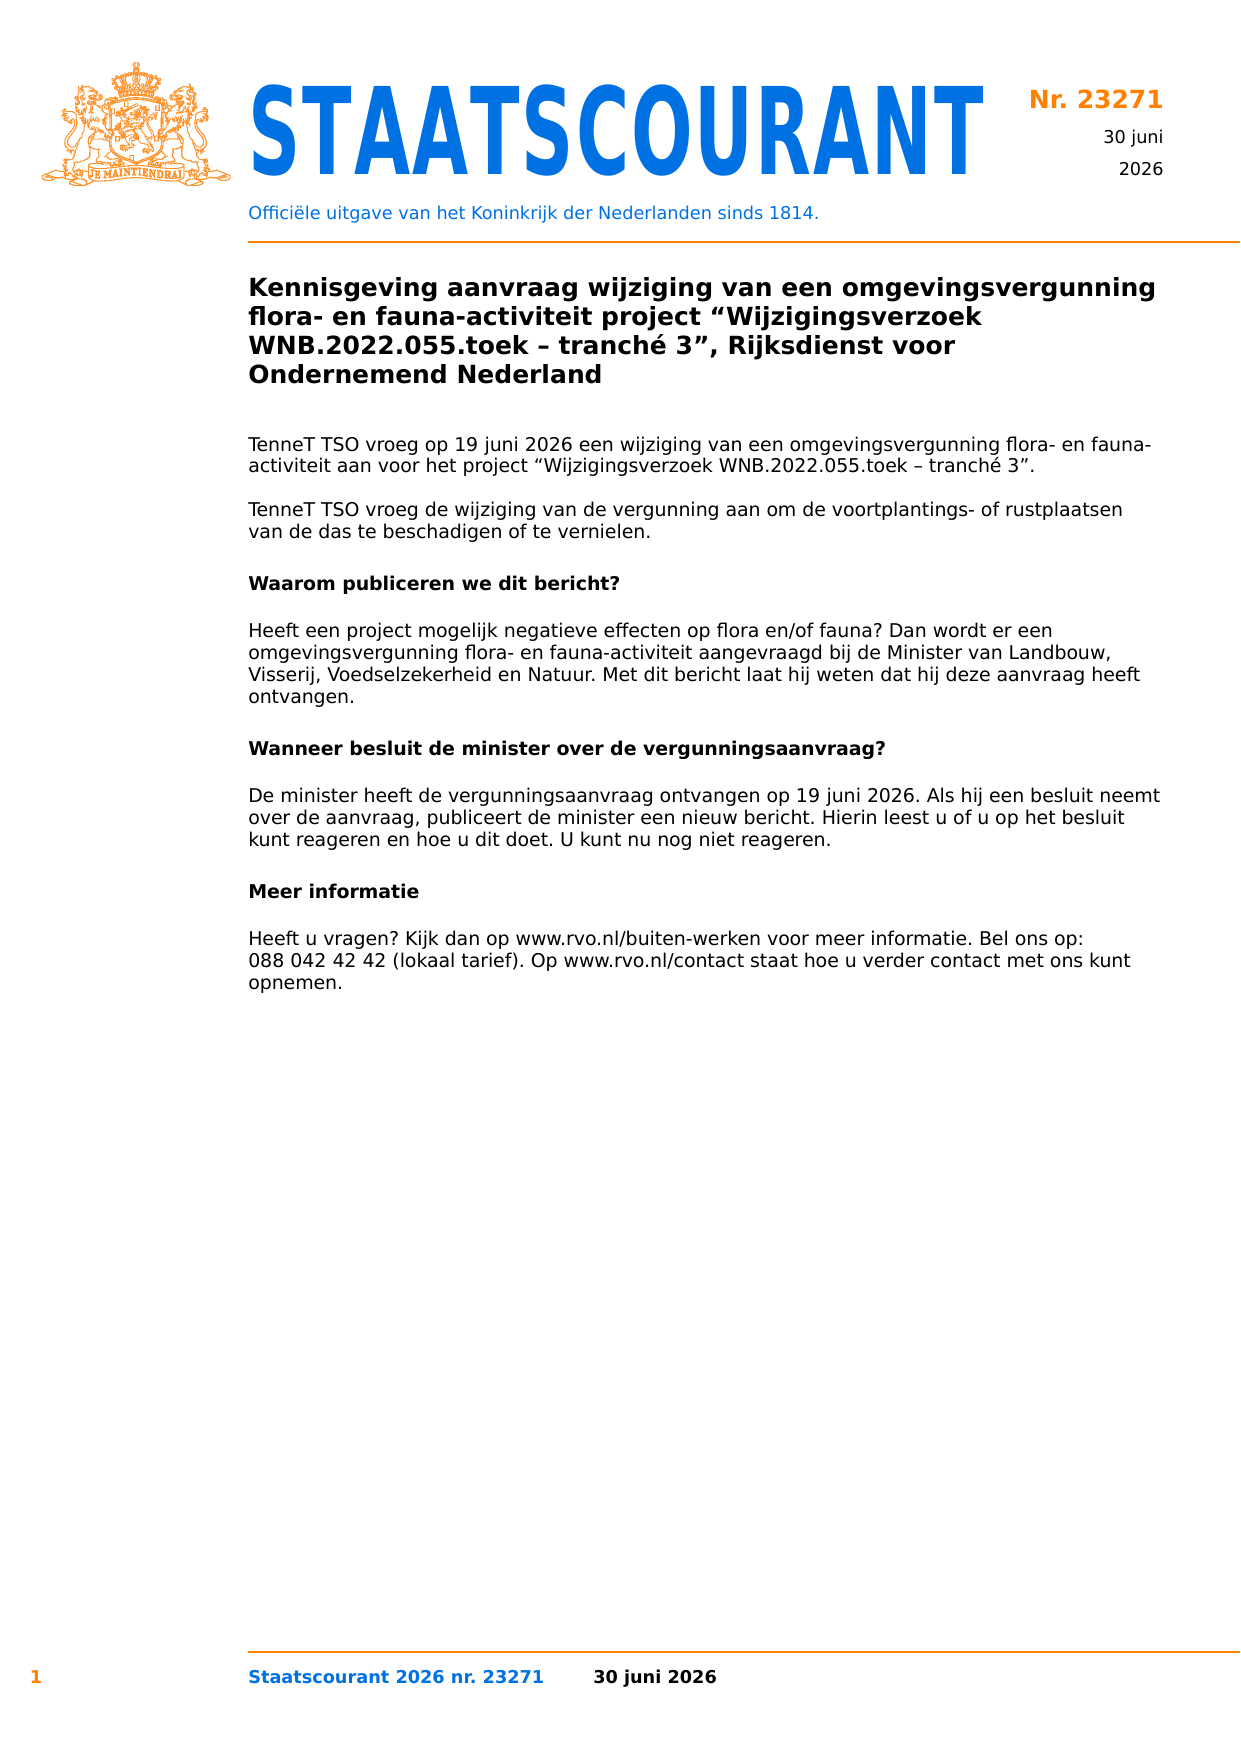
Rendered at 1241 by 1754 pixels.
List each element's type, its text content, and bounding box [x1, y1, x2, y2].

table_header Nr. 23271 [998, 62, 1240, 121]
text Heeft u vragen? Kijk dan op www.rvo.nl/buiten-werken voor meer informatie. Bel ons op: 088 042 42 42 (lokaal tarief). Op www.rvo.nl/contact staat hoe u verder contact met ons kunt opnemen. [248, 928, 1163, 994]
text Heeft een project mogelijk negatieve effecten op flora en/of fauna? Dan wordt er een omgevingsvergunning flora- en fauna-activiteit aangevraagd bij de Minister van Landbouw, Visserij, Voedselzekerheid en Natuur. Met dit bericht laat hij weten dat hij deze aanvraag heeft ontvangen. [248, 620, 1163, 708]
text TenneT TSO vroeg op 19 juni 2026 een wijziging van een omgevingsvergunning flora- en fauna-activiteit aan voor het project “Wijzigingsverzoek WNB.2022.055.toek – tranché 3”. [248, 433, 1163, 477]
table_cell 30 juni [998, 121, 1240, 153]
table_cell Officiële uitgave van het Koninkrijk der Nederlanden sinds 1814. [248, 203, 1240, 241]
subtitle Waarom publiceren we dit bericht? [248, 573, 1163, 595]
picture [41, 62, 231, 186]
table_header STAATSCOURANT [248, 62, 998, 203]
table_cell 2026 [998, 153, 1240, 203]
text De minister heeft de vergunningsaanvraag ontvangen op 19 juni 2026. Als hij een besluit neemt over de aanvraag, publiceert de minister een nieuw bericht. Hierin leest u of u op het besluit kunt reageren en hoe u dit doet. U kunt nu nog niet reageren. [248, 785, 1163, 851]
table_header [25, 62, 248, 241]
subtitle Wanneer besluit de minister over de vergunningsaanvraag? [248, 738, 1163, 760]
subtitle Meer informatie [248, 881, 1163, 903]
subtitle Kennisgeving aanvraag wijziging van een omgevingsvergunning flora- en fauna-activiteit project “Wijzigingsverzoek WNB.2022.055.toek – tranché 3”, Rijksdienst voor Ondernemend Nederland [248, 273, 1163, 390]
text TenneT TSO vroeg de wijziging van de vergunning aan om de voortplantings- of rustplaatsen van de das te beschadigen of te vernielen. [248, 499, 1163, 543]
